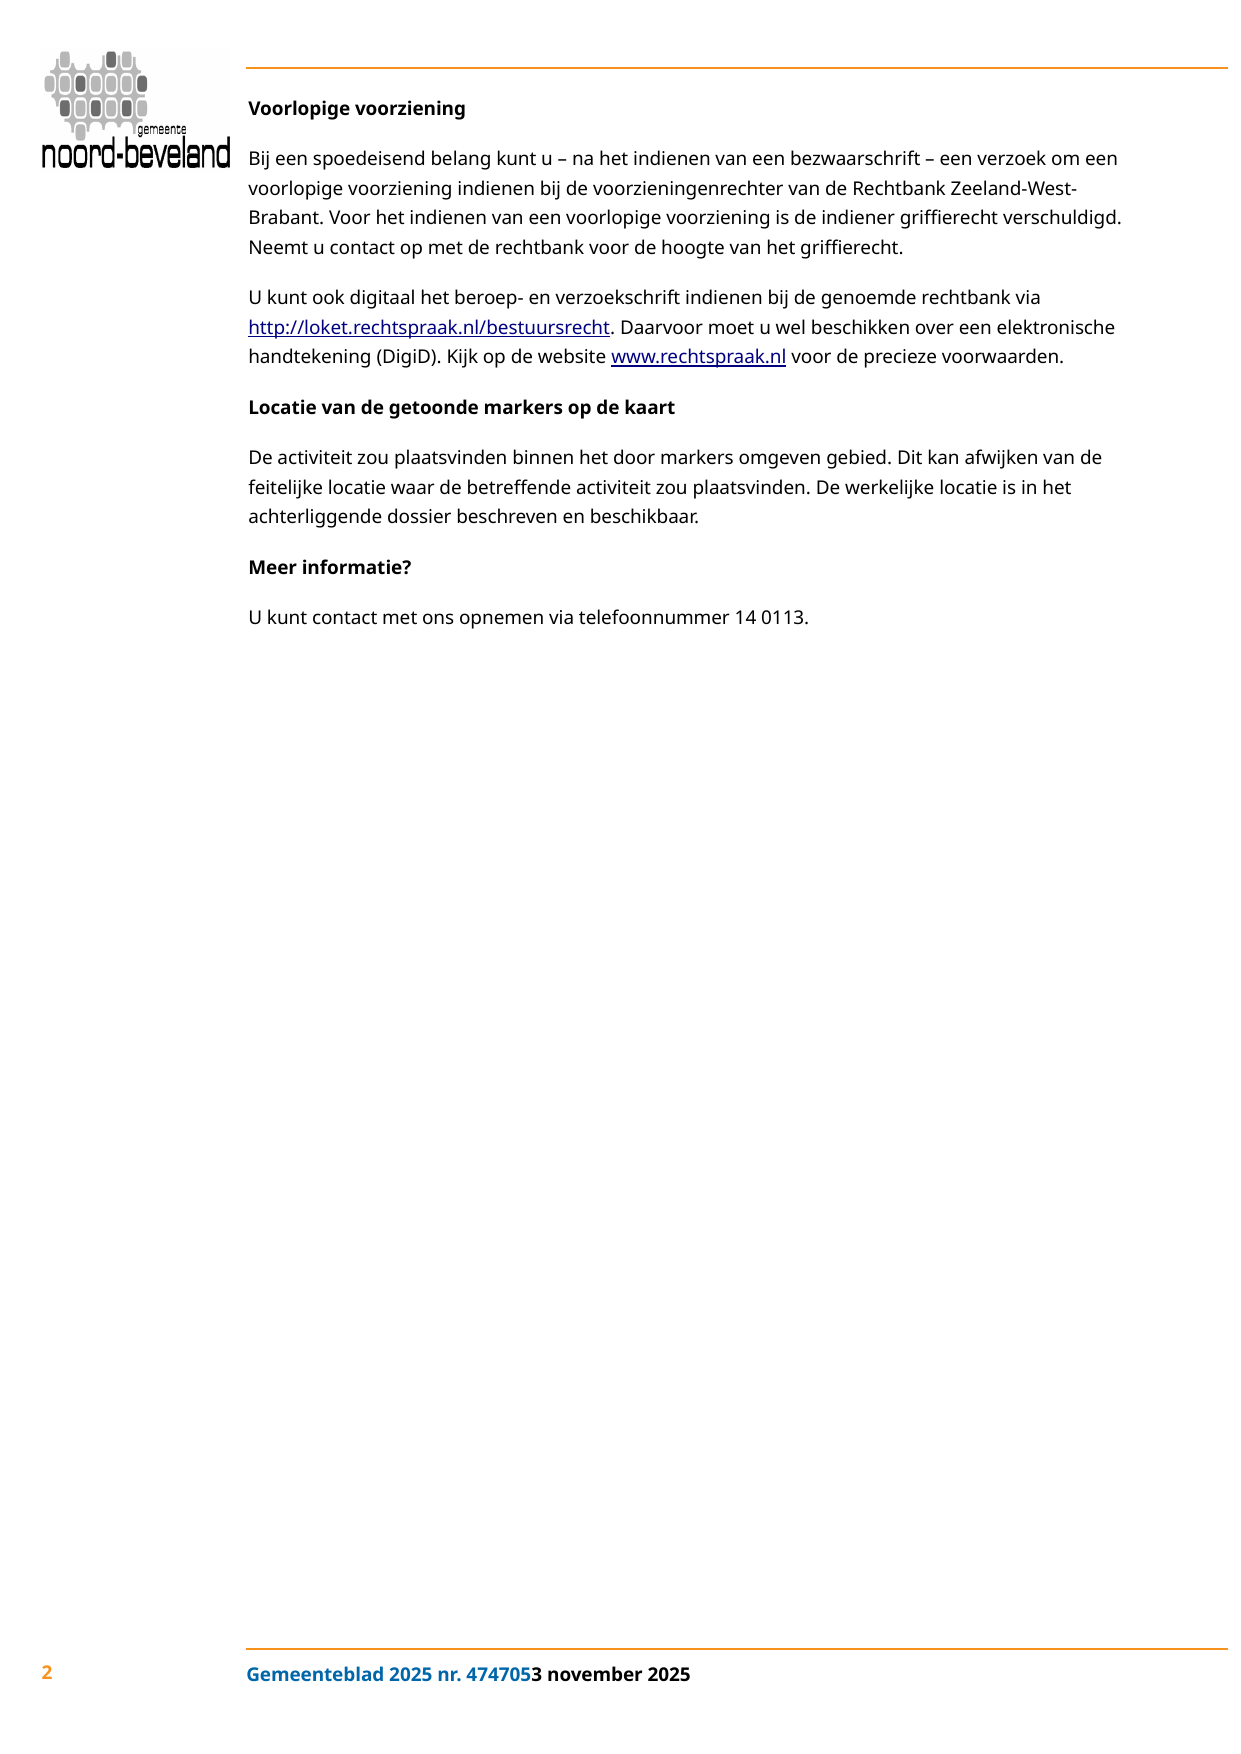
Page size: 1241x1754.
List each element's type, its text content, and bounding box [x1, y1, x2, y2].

text Voorlopige voorziening [248, 95, 1152, 121]
picture [41, 47, 231, 172]
text De activiteit zou plaatsvinden binnen het door markers omgeven gebied. Dit kan afwijken van de feitelijke locatie waar de betreffende activiteit zou plaatsvinden. De werkelijke locatie is in het achterliggende dossier beschreven en beschikbaar. [248, 444, 1152, 529]
text Locatie van de getoonde markers op de kaart [248, 394, 1152, 420]
text U kunt contact met ons opnemen via telefoonnummer 14 0113. [248, 604, 1152, 630]
text Bij een spoedeisend belang kunt u – na het indienen van een bezwaarschrift – een verzoek om een voorlopige voorziening indienen bij de voorzieningenrechter van de Rechtbank Zeeland-West-Brabant. Voor het indienen van een voorlopige voorziening is de indiener griffierecht verschuldigd. Neemt u contact op met de rechtbank voor de hoogte van het griffierecht. [248, 145, 1152, 260]
text U kunt ook digitaal het beroep- en verzoekschrift indienen bij de genoemde rechtbank via http://loket.rechtspraak.nl/bestuursrecht. Daarvoor moet u wel beschikken over een elektronische handtekening (DigiD). Kijk op de website www.rechtspraak.nl voor de precieze voorwaarden. [248, 284, 1152, 369]
text Meer informatie? [248, 554, 1152, 580]
